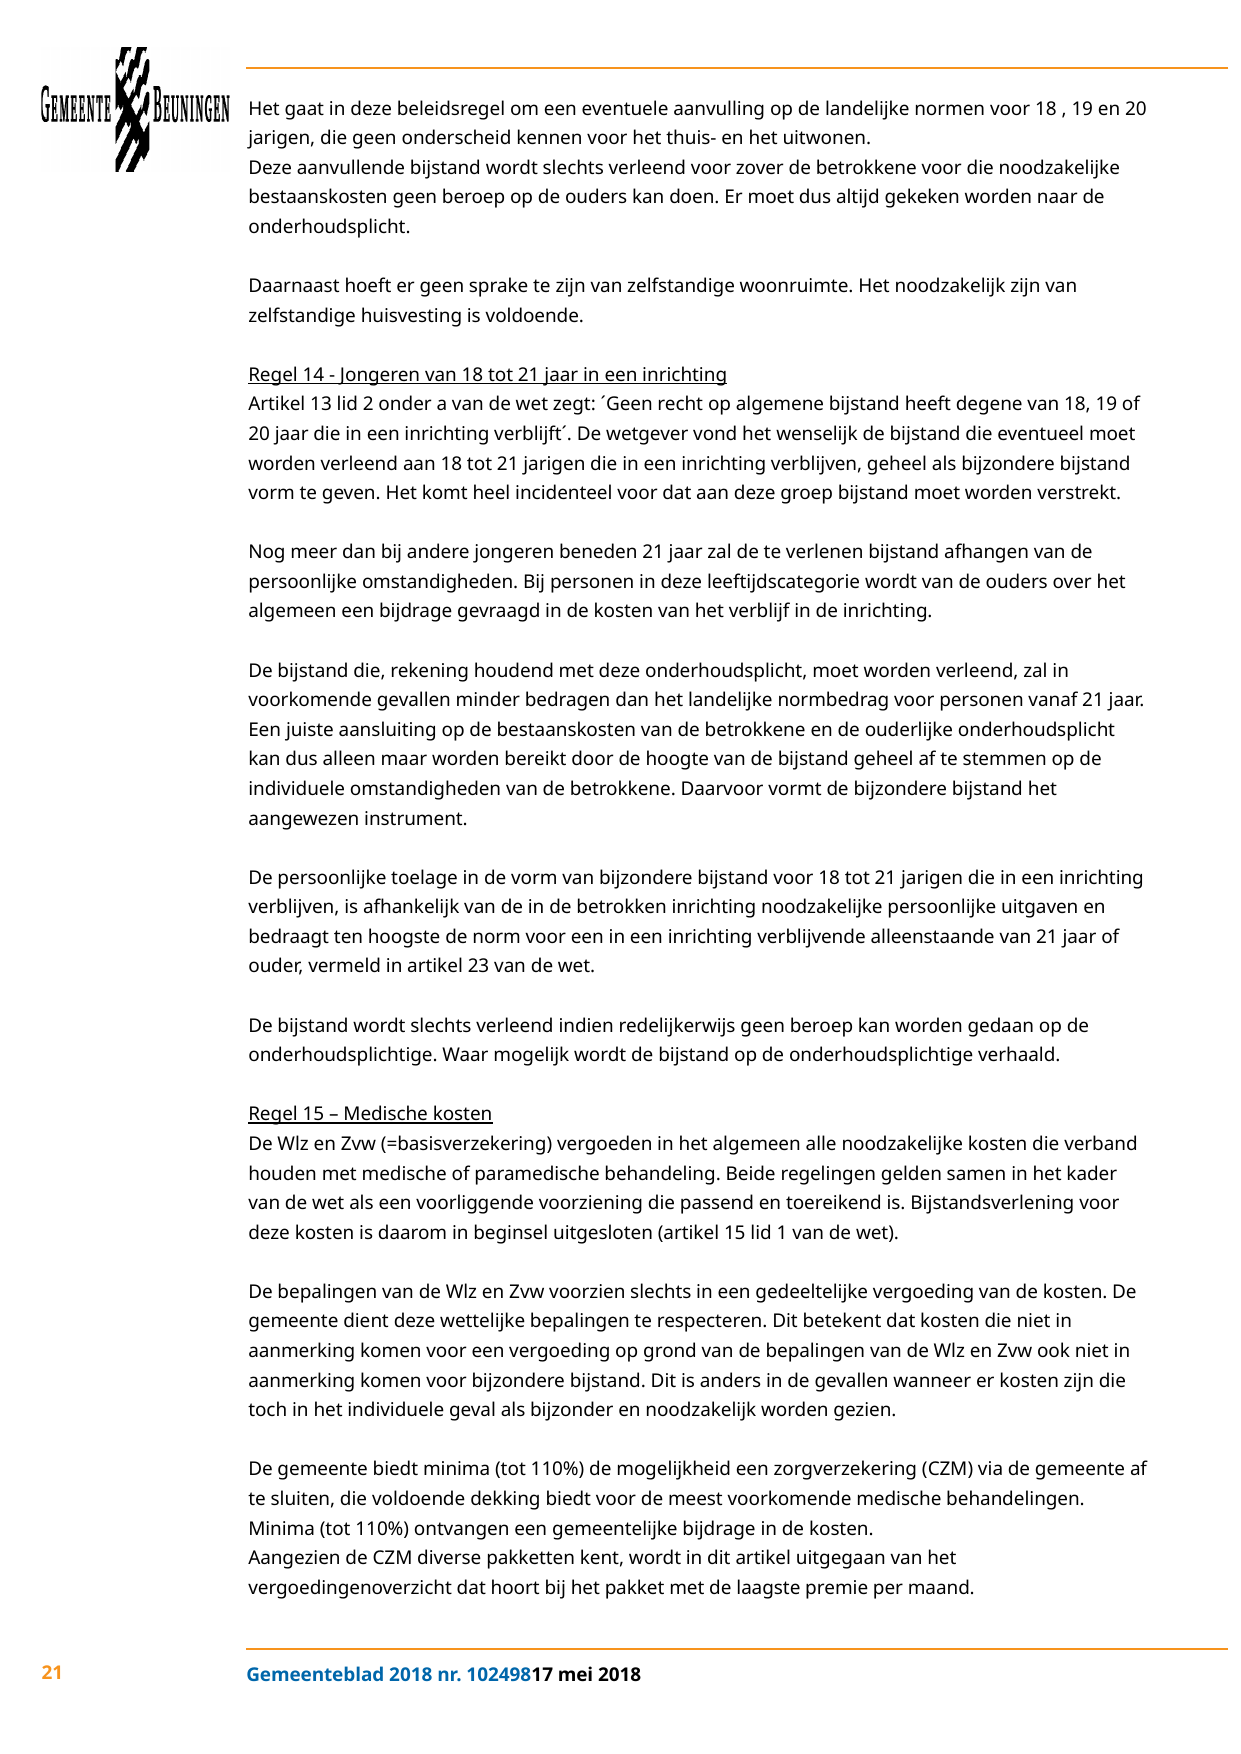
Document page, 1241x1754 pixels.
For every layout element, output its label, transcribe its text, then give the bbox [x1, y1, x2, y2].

text De Wlz en Zvw (=basisverzekering) vergoeden in het algemeen alle noodzakelijke kosten die verband houden met medische of paramedische behandeling. Beide regelingen gelden samen in het kader van de wet als een voorliggende voorziening die passend en toereikend is. Bijstandsverlening voor deze kosten is daarom in beginsel uitgesloten (artikel 15 lid 1 van de wet). [248, 1130, 1152, 1245]
text Regel 15 – Medische kosten [248, 1101, 1152, 1126]
text Daarnaast hoeft er geen sprake te zijn van zelfstandige woonruimte. Het noodzakelijk zijn van zelfstandige huisvesting is voldoende. [248, 272, 1152, 328]
text Regel 14 - Jongeren van 18 tot 21 jaar in een inrichting [248, 361, 1152, 387]
text Het gaat in deze beleidsregel om een eventuele aanvulling op de landelijke normen voor 18 , 19 en 20 jarigen, die geen onderscheid kennen voor het thuis- en het uitwonen. [248, 95, 1152, 150]
text De bepalingen van de Wlz en Zvw voorzien slechts in een gedeeltelijke vergoeding van de kosten. De gemeente dient deze wettelijke bepalingen te respecteren. Dit betekent dat kosten die niet in aanmerking komen voor een vergoeding op grond van de bepalingen van de Wlz en Zvw ook niet in aanmerking komen voor bijzondere bijstand. Dit is anders in de gevallen wanneer er kosten zijn die toch in het individuele geval als bijzonder en noodzakelijk worden gezien. [248, 1278, 1152, 1422]
picture [41, 47, 231, 172]
text De persoonlijke toelage in de vorm van bijzondere bijstand voor 18 tot 21 jarigen die in een inrichting verblijven, is afhankelijk van de in de betrokken inrichting noodzakelijke persoonlijke uitgaven en bedraagt ten hoogste de norm voor een in een inrichting verblijvende alleenstaande van 21 jaar of ouder, vermeld in artikel 23 van de wet. [248, 864, 1152, 978]
text Artikel 13 lid 2 onder a van de wet zegt: ´Geen recht op algemene bijstand heeft degene van 18, 19 of 20 jaar die in een inrichting verblijft´. De wetgever vond het wenselijk de bijstand die eventueel moet worden verleend aan 18 tot 21 jarigen die in een inrichting verblijven, geheel als bijzondere bijstand vorm te geven. Het komt heel incidenteel voor dat aan deze groep bijstand moet worden verstrekt. [248, 391, 1152, 505]
text De gemeente biedt minima (tot 110%) de mogelijkheid een zorgverzekering (CZM) via de gemeente af te sluiten, die voldoende dekking biedt voor de meest voorkomende medische behandelingen. Minima (tot 110%) ontvangen een gemeentelijke bijdrage in de kosten. [248, 1456, 1152, 1541]
text Aangezien de CZM diverse pakketten kent, wordt in dit artikel uitgegaan van het vergoedingenoverzicht dat hoort bij het pakket met de laagste premie per maand. [248, 1544, 1152, 1600]
text De bijstand die, rekening houdend met deze onderhoudsplicht, moet worden verleend, zal in voorkomende gevallen minder bedragen dan het landelijke normbedrag voor personen vanaf 21 jaar. Een juiste aansluiting op de bestaanskosten van de betrokkene en de ouderlijke onderhoudsplicht kan dus alleen maar worden bereikt door de hoogte van de bijstand geheel af te stemmen op de individuele omstandigheden van de betrokkene. Daarvoor vormt de bijzondere bijstand het aangewezen instrument. [248, 657, 1152, 831]
text Nog meer dan bij andere jongeren beneden 21 jaar zal de te verlenen bijstand afhangen van de persoonlijke omstandigheden. Bij personen in deze leeftijdscategorie wordt van de ouders over het algemeen een bijdrage gevraagd in de kosten van het verblijf in de inrichting. [248, 538, 1152, 623]
text De bijstand wordt slechts verleend indien redelijkerwijs geen beroep kan worden gedaan op de onderhoudsplichtige. Waar mogelijk wordt de bijstand op de onderhoudsplichtige verhaald. [248, 1012, 1152, 1067]
text Deze aanvullende bijstand wordt slechts verleend voor zover de betrokkene voor die noodzakelijke bestaanskosten geen beroep op de ouders kan doen. Er moet dus altijd gekeken worden naar de onderhoudsplicht. [248, 154, 1152, 239]
